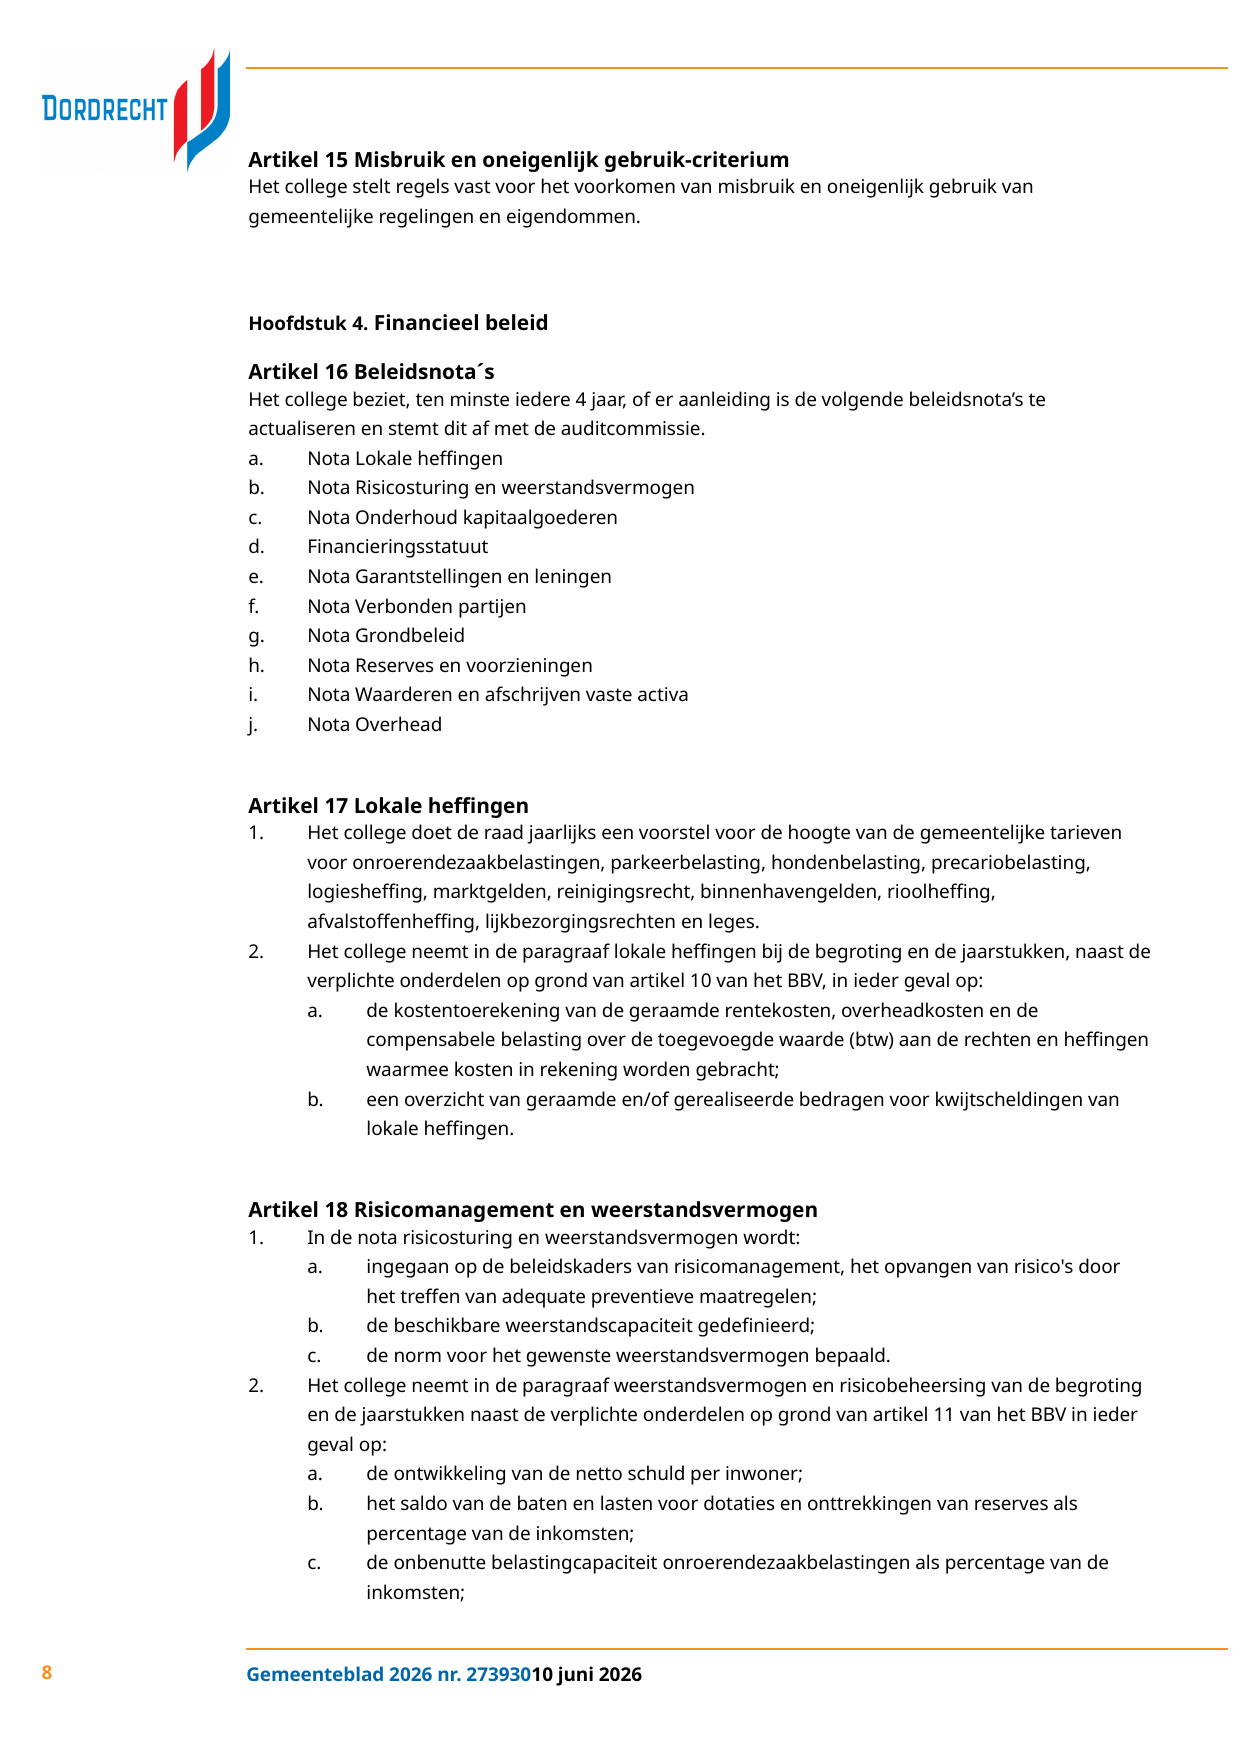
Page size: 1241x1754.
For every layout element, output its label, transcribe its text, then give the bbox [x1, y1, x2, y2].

list Het college neemt in de paragraaf weerstandsvermogen en risicobeheersing van de begroting en de jaarstukken naast de verplichte onderdelen op grond van artikel 11 van het BBV in ieder geval op: [248, 1372, 1152, 1457]
list Nota Verbonden partijen [248, 593, 1152, 618]
text Het college stelt regels vast voor het voorkomen van misbruik en oneigenlijk gebruik van gemeentelijke regelingen en eigendommen. [248, 174, 1152, 229]
text Hoofdstuk 4. Financieel beleid [248, 308, 1152, 336]
list de beschikbare weerstandscapaciteit gedefinieerd; [307, 1313, 1152, 1338]
text Artikel 15 Misbruik en oneigenlijk gebruik-criterium [248, 145, 1152, 174]
list Nota Waarderen en afschrijven vaste activa [248, 682, 1152, 707]
list een overzicht van geraamde en/of gerealiseerde bedragen voor kwijtscheldingen van lokale heffingen. [307, 1086, 1152, 1141]
list Nota Garantstellingen en leningen [248, 563, 1152, 589]
list de onbenutte belastingcapaciteit onroerendezaakbelastingen als percentage van de inkomsten; [307, 1549, 1152, 1604]
list Nota Reserves en voorzieningen [248, 652, 1152, 678]
list de ontwikkeling van de netto schuld per inwoner; [307, 1461, 1152, 1486]
list Financieringsstatuut [248, 534, 1152, 559]
picture [41, 47, 231, 172]
list Het college doet de raad jaarlijks een voorstel voor de hoogte van de gemeentelijke tarieven voor onroerendezaakbelastingen, parkeerbelasting, hondenbelasting, precariobelasting, logiesheffing, marktgelden, reinigingsrecht, binnenhavengelden, rioolheffing, afvalstoffenheffing, lijkbezorgingsrechten en leges. [248, 819, 1152, 934]
list Het college neemt in de paragraaf lokale heffingen bij de begroting en de jaarstukken, naast de verplichte onderdelen op grond van artikel 10 van het BBV, in ieder geval op: [248, 938, 1152, 993]
list Nota Overhead [248, 711, 1152, 737]
list ingegaan op de beleidskaders van risicomanagement, het opvangen van risico's door het treffen van adequate preventieve maatregelen; [307, 1253, 1152, 1309]
list de kostentoerekening van de geraamde rentekosten, overheadkosten en de compensabele belasting over de toegevoegde waarde (btw) aan de rechten en heffingen waarmee kosten in rekening worden gebracht; [307, 997, 1152, 1082]
text Artikel 17 Lokale heffingen [248, 791, 1152, 819]
list Nota Grondbeleid [248, 622, 1152, 648]
list Nota Onderhoud kapitaalgoederen [248, 504, 1152, 530]
list Nota Lokale heffingen [248, 445, 1152, 471]
text Het college beziet, ten minste iedere 4 jaar, of er aanleiding is de volgende beleidsnota’s te actualiseren en stemt dit af met de auditcommissie. [248, 386, 1152, 441]
list In de nota risicosturing en weerstandsvermogen wordt: [248, 1224, 1152, 1249]
text Artikel 16 Beleidsnota´s [248, 357, 1152, 386]
list de norm voor het gewenste weerstandsvermogen bepaald. [307, 1342, 1152, 1368]
text Artikel 18 Risicomanagement en weerstandsvermogen [248, 1195, 1152, 1224]
list het saldo van de baten en lasten voor dotaties en onttrekkingen van reserves als percentage van de inkomsten; [307, 1490, 1152, 1545]
list Nota Risicosturing en weerstandsvermogen [248, 474, 1152, 500]
